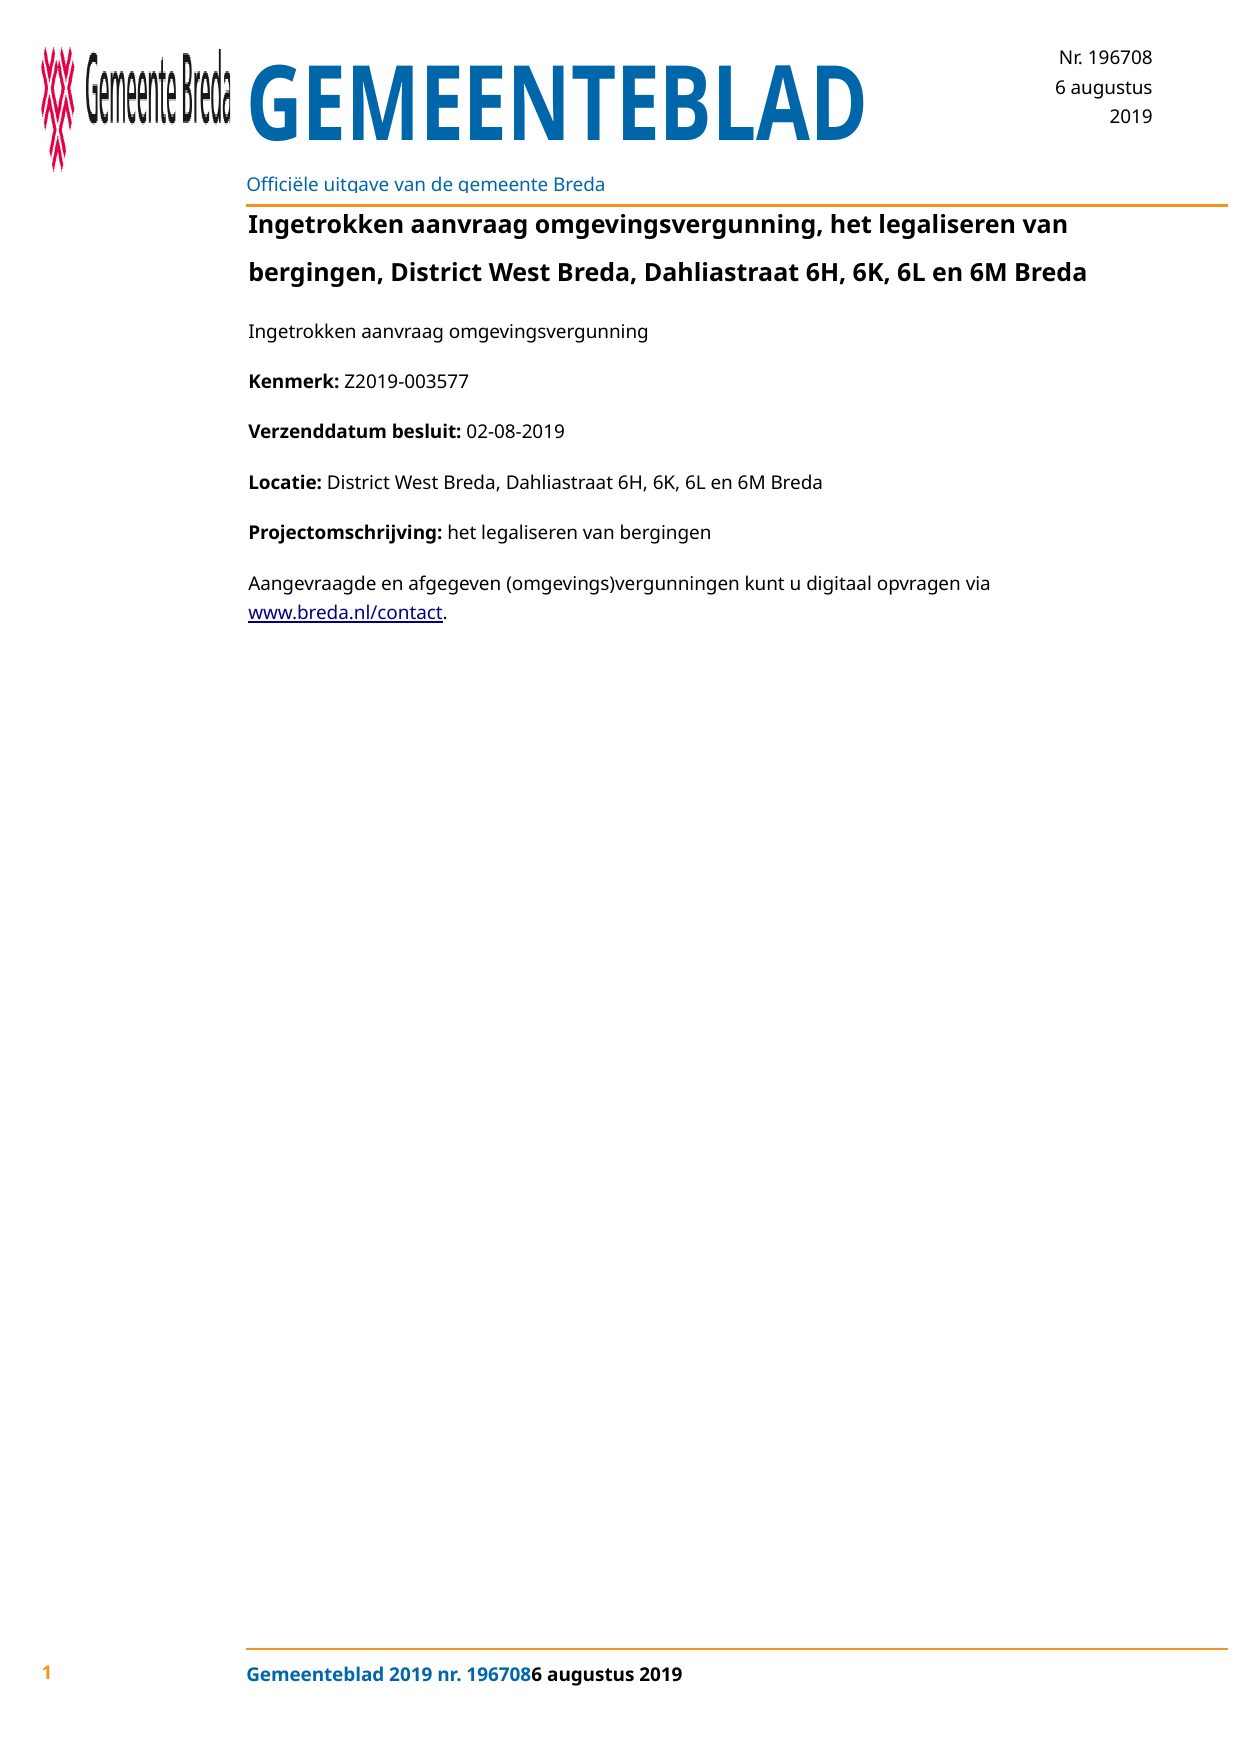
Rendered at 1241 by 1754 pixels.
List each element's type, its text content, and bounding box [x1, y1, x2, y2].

text Ingetrokken aanvraag omgevingsvergunning, het legaliseren van bergingen, District West Breda, Dahliastraat 6H, 6K, 6L en 6M Breda [248, 207, 1152, 288]
text Locatie: District West Breda, Dahliastraat 6H, 6K, 6L en 6M Breda [248, 469, 1152, 495]
text Projectomschrijving: het legaliseren van bergingen [248, 519, 1152, 545]
picture [41, 47, 231, 172]
text Kenmerk: Z2019-003577 [248, 368, 1152, 394]
text Ingetrokken aanvraag omgevingsvergunning [248, 318, 1152, 344]
text Verzenddatum besluit: 02-08-2019 [248, 419, 1152, 444]
text Aangevraagde en afgegeven (omgevings)vergunningen kunt u digitaal opvragen via www.breda.nl/contact. [248, 570, 1152, 625]
